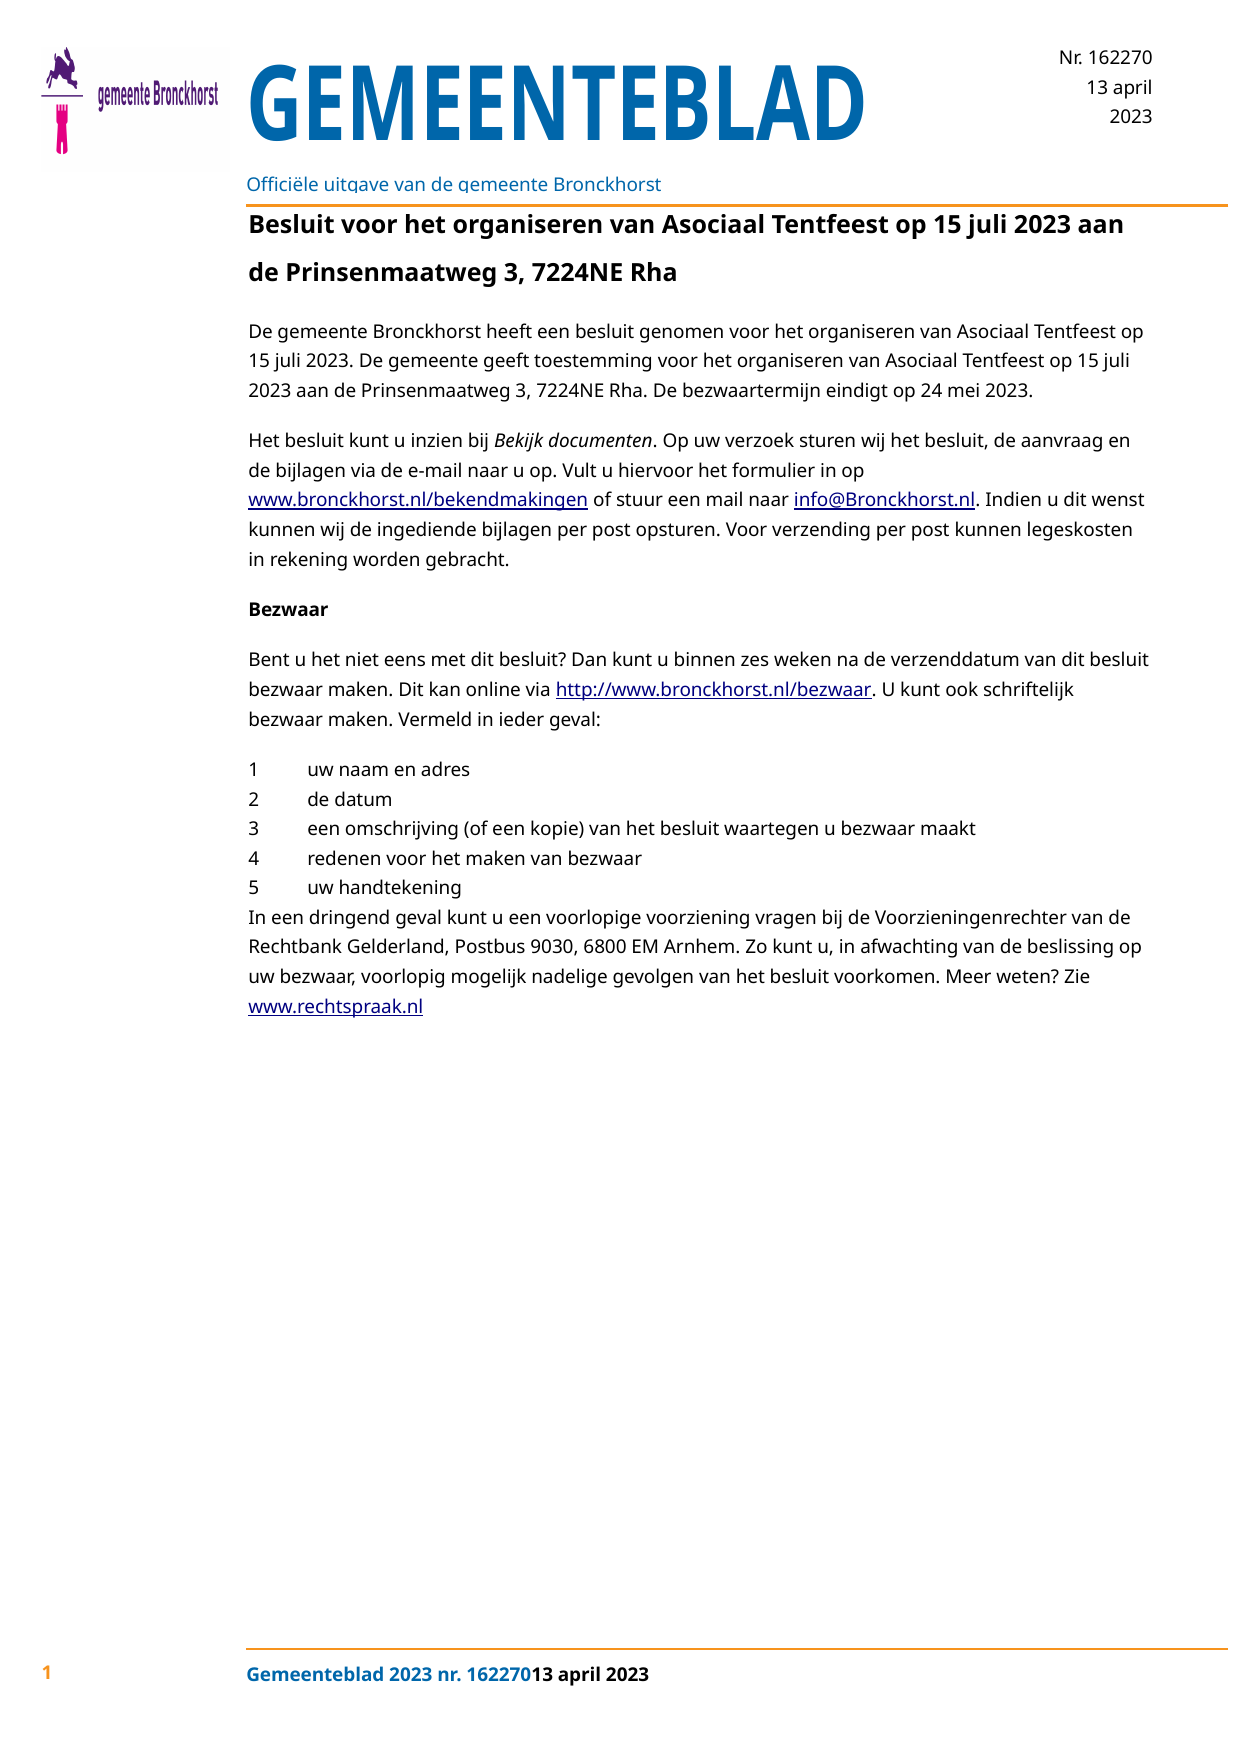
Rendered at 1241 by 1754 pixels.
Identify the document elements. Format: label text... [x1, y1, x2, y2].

list een omschrijving (of een kopie) van het besluit waartegen u bezwaar maakt [248, 815, 1152, 841]
text Bent u het niet eens met dit besluit? Dan kunt u binnen zes weken na de verzenddatum van dit besluit bezwaar maken. Dit kan online via http://www.bronckhorst.nl/bezwaar. U kunt ook schriftelijk bezwaar maken. Vermeld in ieder geval: [248, 647, 1152, 732]
text Bezwaar [248, 596, 1152, 622]
text De gemeente Bronckhorst heeft een besluit genomen voor het organiseren van Asociaal Tentfeest op 15 juli 2023. De gemeente geeft toestemming voor het organiseren van Asociaal Tentfeest op 15 juli 2023 aan de Prinsenmaatweg 3, 7224NE Rha. De bezwaartermijn eindigt op 24 mei 2023. [248, 318, 1152, 403]
list de datum [248, 786, 1152, 812]
text In een dringend geval kunt u een voorlopige voorziening vragen bij de Voorzieningenrechter van de Rechtbank Gelderland, Postbus 9030, 6800 EM Arnhem. Zo kunt u, in afwachting van de beslissing op uw bezwaar, voorlopig mogelijk nadelige gevolgen van het besluit voorkomen. Meer weten? Zie www.rechtspraak.nl [248, 904, 1152, 1019]
text Besluit voor het organiseren van Asociaal Tentfeest op 15 juli 2023 aan de Prinsenmaatweg 3, 7224NE Rha [248, 207, 1152, 288]
text Het besluit kunt u inzien bij Bekijk documenten. Op uw verzoek sturen wij het besluit, de aanvraag en de bijlagen via de e-mail naar u op. Vult u hiervoor het formulier in op www.bronckhorst.nl/bekendmakingen of stuur een mail naar info@Bronckhorst.nl. Indien u dit wenst kunnen wij de ingediende bijlagen per post opsturen. Voor verzending per post kunnen legeskosten in rekening worden gebracht. [248, 427, 1152, 572]
list uw naam en adres [248, 756, 1152, 782]
list redenen voor het maken van bezwaar [248, 845, 1152, 871]
list uw handtekening [248, 874, 1152, 900]
picture [41, 47, 231, 172]
